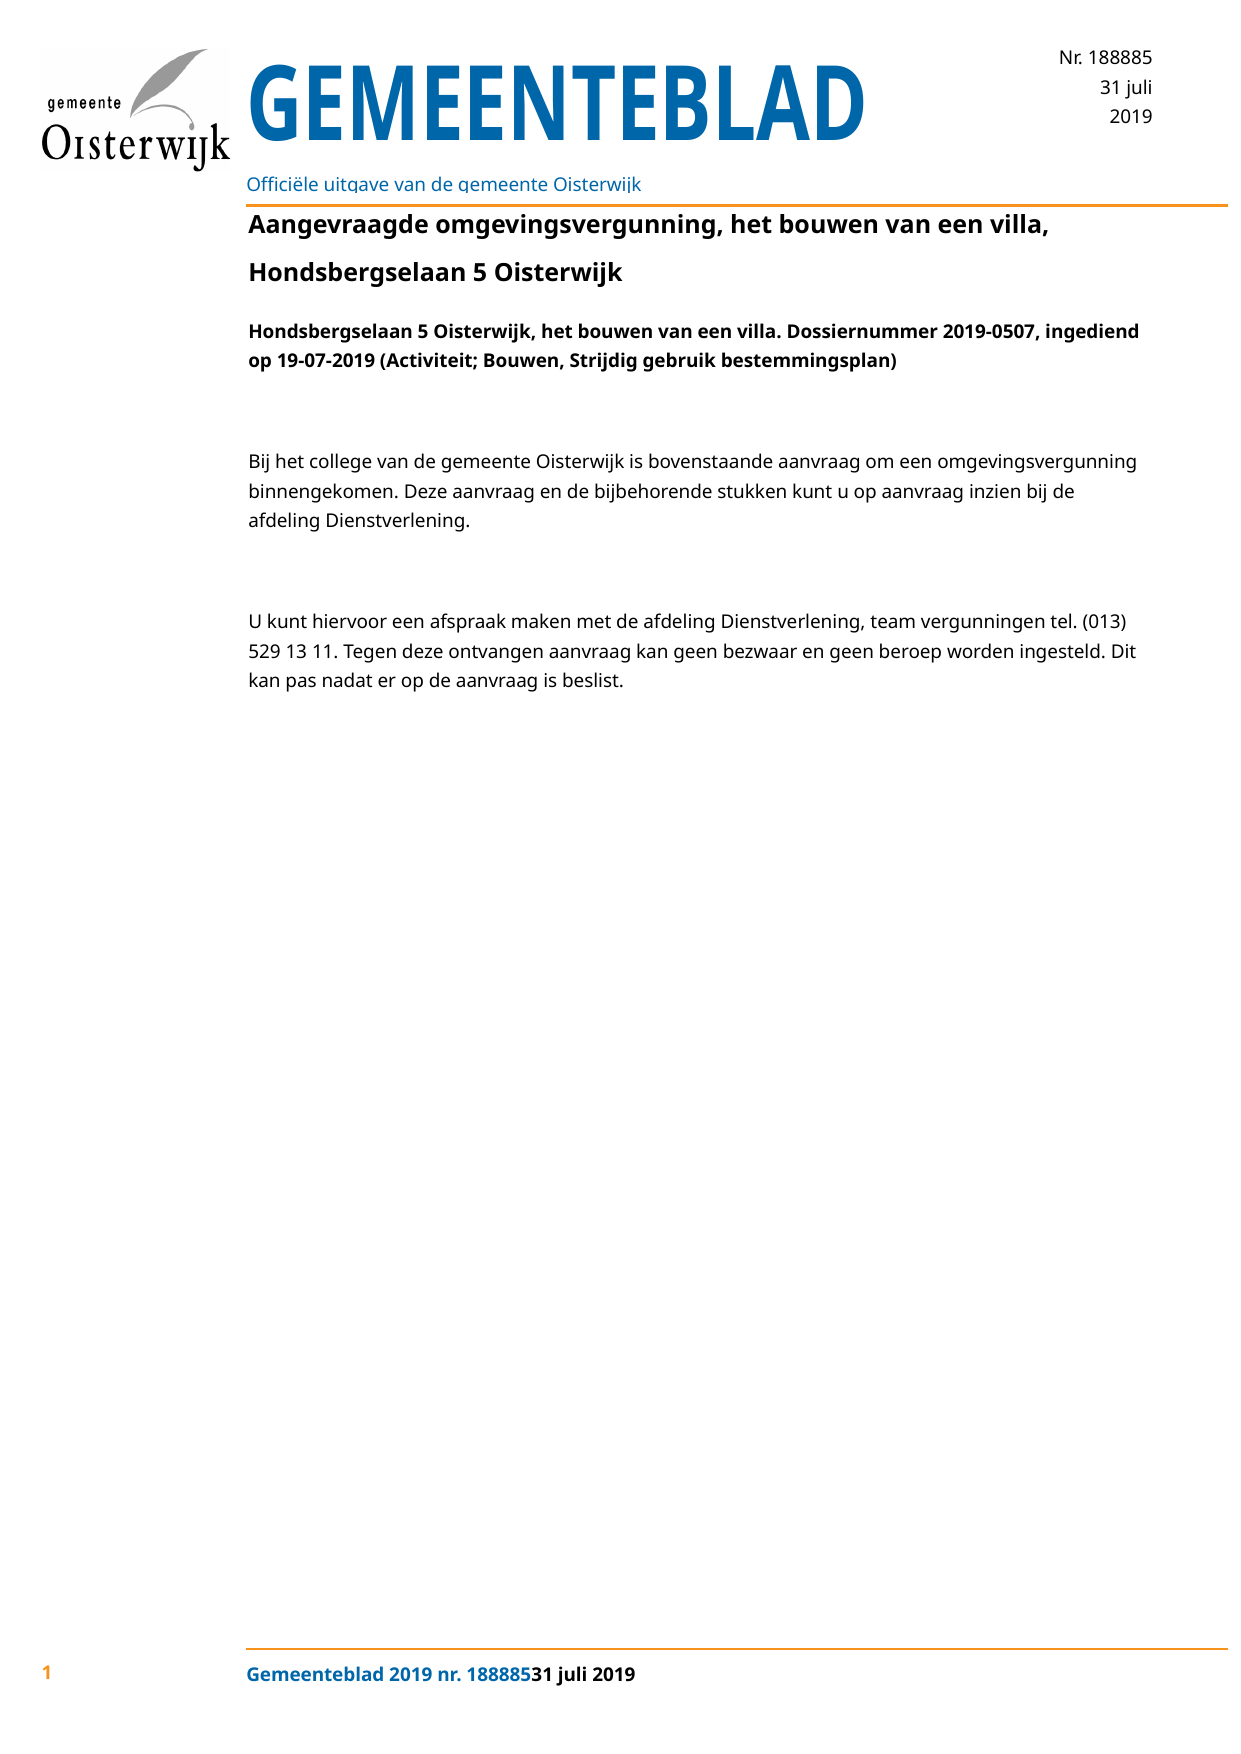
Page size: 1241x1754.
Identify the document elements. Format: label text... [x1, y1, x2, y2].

picture [41, 47, 231, 172]
text Aangevraagde omgevingsvergunning, het bouwen van een villa, Hondsbergselaan 5 Oisterwijk [248, 207, 1152, 288]
text Hondsbergselaan 5 Oisterwijk, het bouwen van een villa. Dossiernummer 2019-0507, ingediend op 19-07-2019 (Activiteit; Bouwen, Strijdig gebruik bestemmingsplan) [248, 318, 1152, 373]
text U kunt hiervoor een afspraak maken met de afdeling Dienstverlening, team vergunningen tel. (013) 529 13 11. Tegen deze ontvangen aanvraag kan geen bezwaar en geen beroep worden ingesteld. Dit kan pas nadat er op de aanvraag is beslist. [248, 608, 1152, 693]
text Bij het college van de gemeente Oisterwijk is bovenstaande aanvraag om een omgevingsvergunning binnengekomen. Deze aanvraag en de bijbehorende stukken kunt u op aanvraag inzien bij de afdeling Dienstverlening. [248, 448, 1152, 533]
